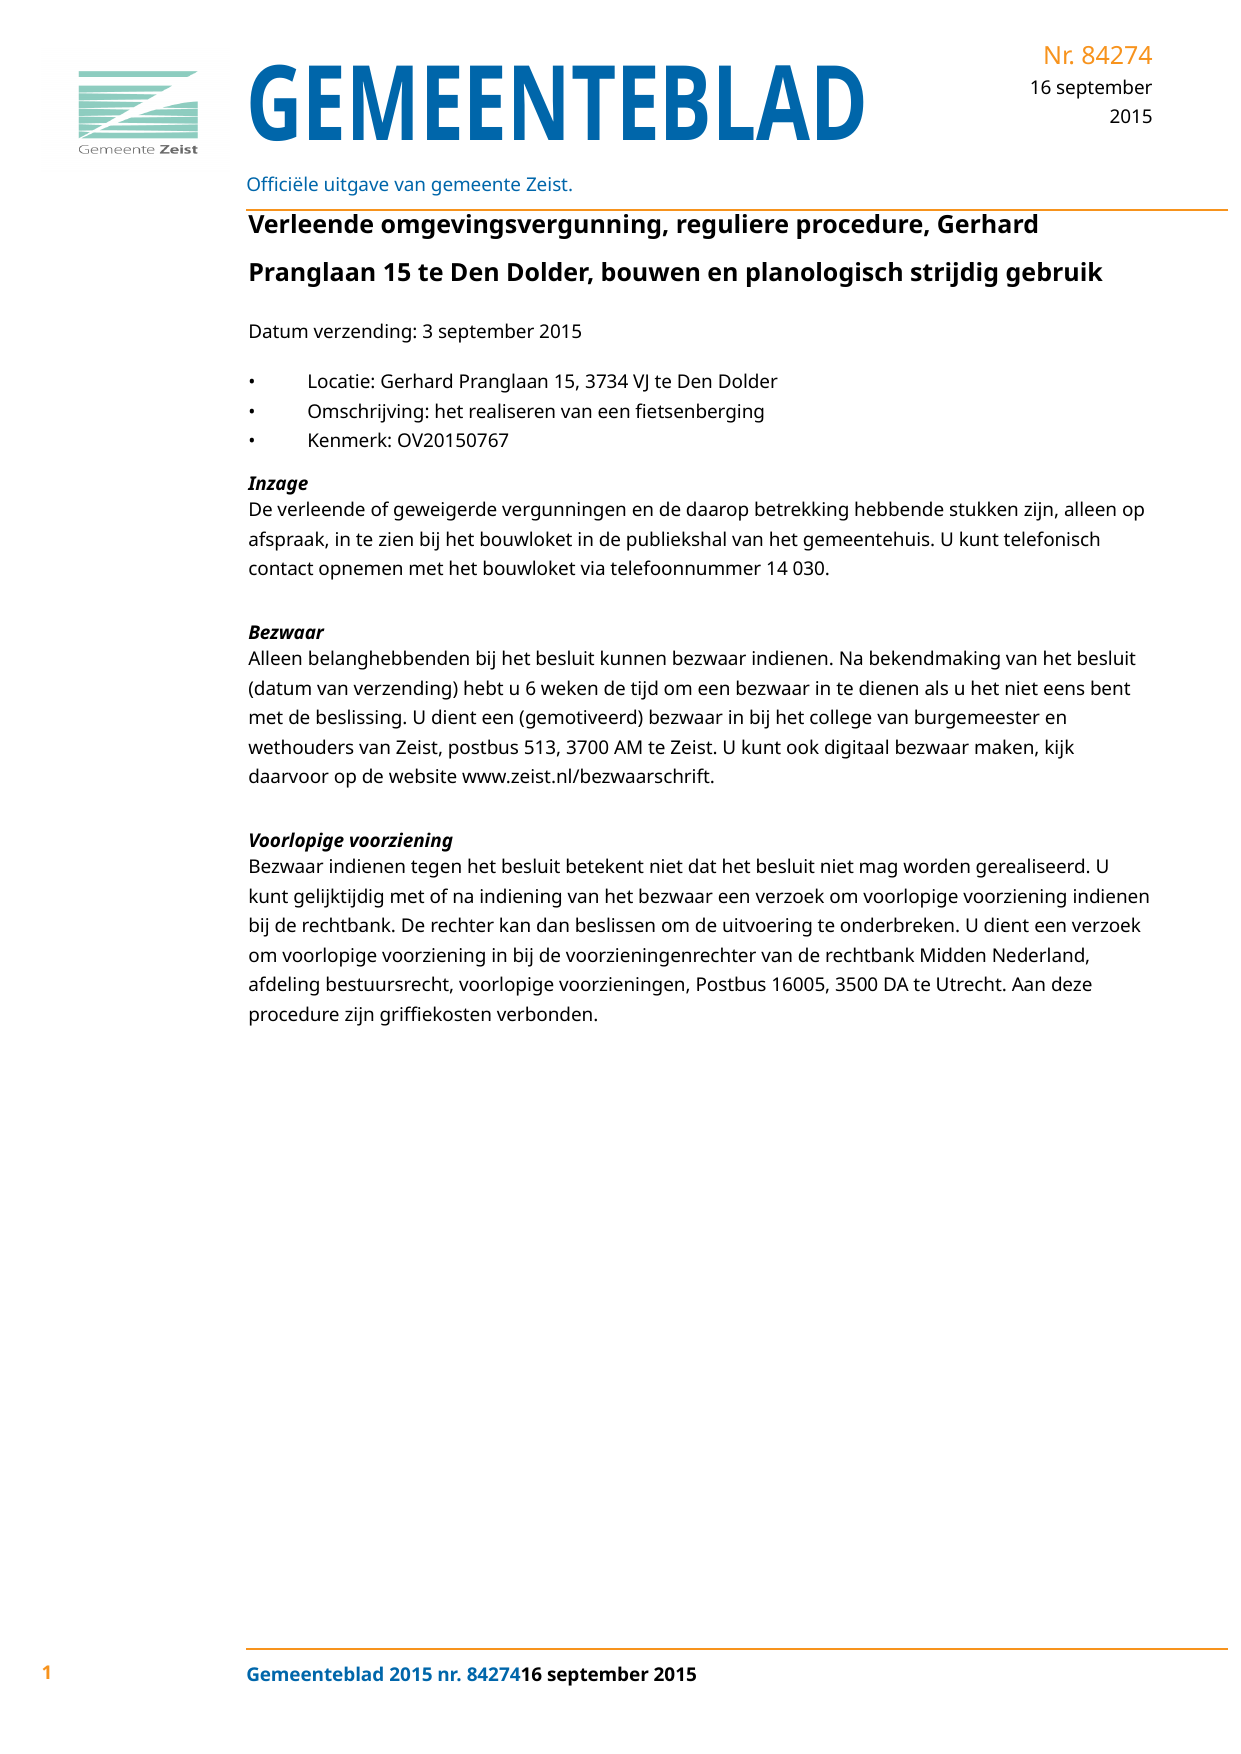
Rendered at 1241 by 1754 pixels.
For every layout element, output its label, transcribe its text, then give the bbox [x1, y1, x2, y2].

list Locatie: Gerhard Pranglaan 15, 3734 VJ te Den Dolder [248, 368, 1152, 394]
text De verleende of geweigerde vergunningen en de daarop betrekking hebbende stukken zijn, alleen op afspraak, in te zien bij het bouwloket in de publiekshal van het gemeentehuis. U kunt telefonisch contact opnemen met het bouwloket via telefoonnummer 14 030. [248, 496, 1152, 581]
text Inzage [248, 471, 1152, 496]
text Bezwaar [248, 619, 1152, 645]
list Omschrijving: het realiseren van een fietsenberging [248, 398, 1152, 424]
text Alleen belanghebbenden bij het besluit kunnen bezwaar indienen. Na bekendmaking van het besluit (datum van verzending) hebt u 6 weken de tijd om een bezwaar in te dienen als u het niet eens bent met de beslissing. U dient een (gemotiveerd) bezwaar in bij het college van burgemeester en wethouders van Zeist, postbus 513, 3700 AM te Zeist. U kunt ook digitaal bezwaar maken, kijk daarvoor op de website www.zeist.nl/bezwaarschrift. [248, 645, 1152, 789]
text Voorlopige voorziening [248, 827, 1152, 853]
text Datum verzending: 3 september 2015 [248, 318, 1152, 344]
list Kenmerk: OV20150767 [248, 427, 1152, 453]
text Verleende omgevingsvergunning, reguliere procedure, Gerhard Pranglaan 15 te Den Dolder, bouwen en planologisch strijdig gebruik [248, 211, 1152, 288]
picture [41, 47, 231, 172]
text Bezwaar indienen tegen het besluit betekent niet dat het besluit niet mag worden gerealiseerd. U kunt gelijktijdig met of na indiening van het bezwaar een verzoek om voorlopige voorziening indienen bij de rechtbank. De rechter kan dan beslissen om de uitvoering te onderbreken. U dient een verzoek om voorlopige voorziening in bij de voorzieningenrechter van de rechtbank Midden Nederland, afdeling bestuursrecht, voorlopige voorzieningen, Postbus 16005, 3500 DA te Utrecht. Aan deze procedure zijn griffiekosten verbonden. [248, 853, 1152, 1027]
